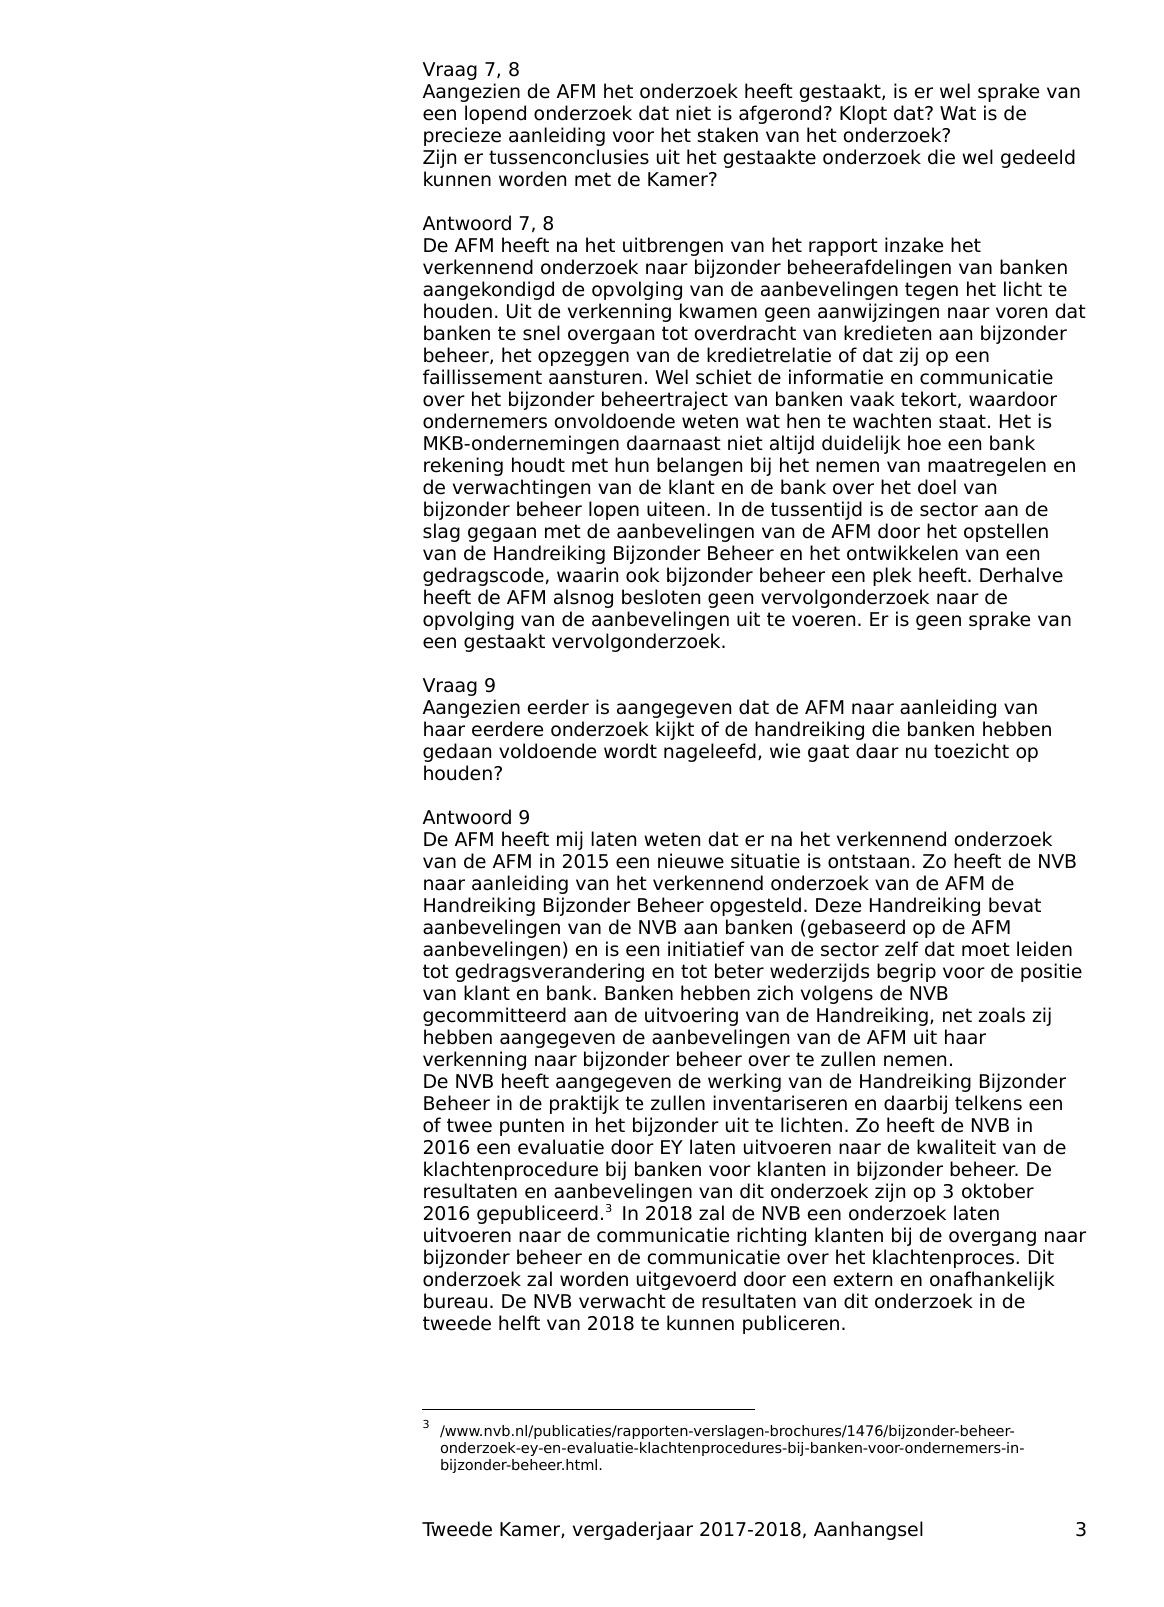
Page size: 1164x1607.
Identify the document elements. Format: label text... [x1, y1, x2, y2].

text De NVB heeft aangegeven de werking van de Handreiking Bijzonder Beheer in de praktijk te zullen inventariseren en daarbij telkens een of twee punten in het bijzonder uit te lichten. Zo heeft de NVB in 2016 een evaluatie door EY laten uitvoeren naar de kwaliteit van de klachtenprocedure bij banken voor klanten in bijzonder beheer. De resultaten en aanbevelingen van dit onderzoek zijn op 3 oktober 2016 gepubliceerd. In 2018 zal de NVB een onderzoek laten uitvoeren naar de communicatie richting klanten bij de overgang naar bijzonder beheer en de communicatie over het klachtenproces. Dit onderzoek zal worden uitgevoerd door een extern en onafhankelijk bureau. De NVB verwacht de resultaten van dit onderzoek in de tweede helft van 2018 te kunnen publiceren. [422, 1071, 1087, 1334]
text Aangezien de AFM het onderzoek heeft gestaakt, is er wel sprake van een lopend onderzoek dat niet is afgerond? Klopt dat? Wat is de precieze aanleiding voor het staken van het onderzoek? [422, 81, 1087, 147]
text Antwoord 9 [422, 807, 1087, 829]
text Vraag 7, 8 [422, 59, 1087, 81]
text Zijn er tussenconclusies uit het gestaakte onderzoek die wel gedeeld kunnen worden met de Kamer? [422, 147, 1087, 191]
text Antwoord 7, 8 [422, 213, 1087, 235]
text /www.nvb.nl/publicaties/rapporten-verslagen-brochures/1476/bijzonder-beheer-onderzoek-ey-en-evaluatie-klachtenprocedures-bij-banken-voor-ondernemers-in-bijzonder-beheer.html. [422, 1418, 1087, 1474]
text De AFM heeft na het uitbrengen van het rapport inzake het verkennend onderzoek naar bijzonder beheerafdelingen van banken aangekondigd de opvolging van de aanbevelingen tegen het licht te houden. Uit de verkenning kwamen geen aanwijzingen naar voren dat banken te snel overgaan tot overdracht van kredieten aan bijzonder beheer, het opzeggen van de kredietrelatie of dat zij op een faillissement aansturen. Wel schiet de informatie en communicatie over het bijzonder beheertraject van banken vaak tekort, waardoor ondernemers onvoldoende weten wat hen te wachten staat. Het is MKB-ondernemingen daarnaast niet altijd duidelijk hoe een bank rekening houdt met hun belangen bij het nemen van maatregelen en de verwachtingen van de klant en de bank over het doel van bijzonder beheer lopen uiteen. In de tussentijd is de sector aan de slag gegaan met de aanbevelingen van de AFM door het opstellen van de Handreiking Bijzonder Beheer en het ontwikkelen van een gedragscode, waarin ook bijzonder beheer een plek heeft. Derhalve heeft de AFM alsnog besloten geen vervolgonderzoek naar de opvolging van de aanbevelingen uit te voeren. Er is geen sprake van een gestaakt vervolgonderzoek. [422, 235, 1087, 653]
text Vraag 9 [422, 675, 1087, 697]
text Aangezien eerder is aangegeven dat de AFM naar aanleiding van haar eerdere onderzoek kijkt of de handreiking die banken hebben gedaan voldoende wordt nageleefd, wie gaat daar nu toezicht op houden? [422, 697, 1087, 785]
text De AFM heeft mij laten weten dat er na het verkennend onderzoek van de AFM in 2015 een nieuwe situatie is ontstaan. Zo heeft de NVB naar aanleiding van het verkennend onderzoek van de AFM de Handreiking Bijzonder Beheer opgesteld. Deze Handreiking bevat aanbevelingen van de NVB aan banken (gebaseerd op de AFM aanbevelingen) en is een initiatief van de sector zelf dat moet leiden tot gedragsverandering en tot beter wederzijds begrip voor de positie van klant en bank. Banken hebben zich volgens de NVB gecommitteerd aan de uitvoering van de Handreiking, net zoals zij hebben aangegeven de aanbevelingen van de AFM uit haar verkenning naar bijzonder beheer over te zullen nemen. [422, 829, 1087, 1071]
